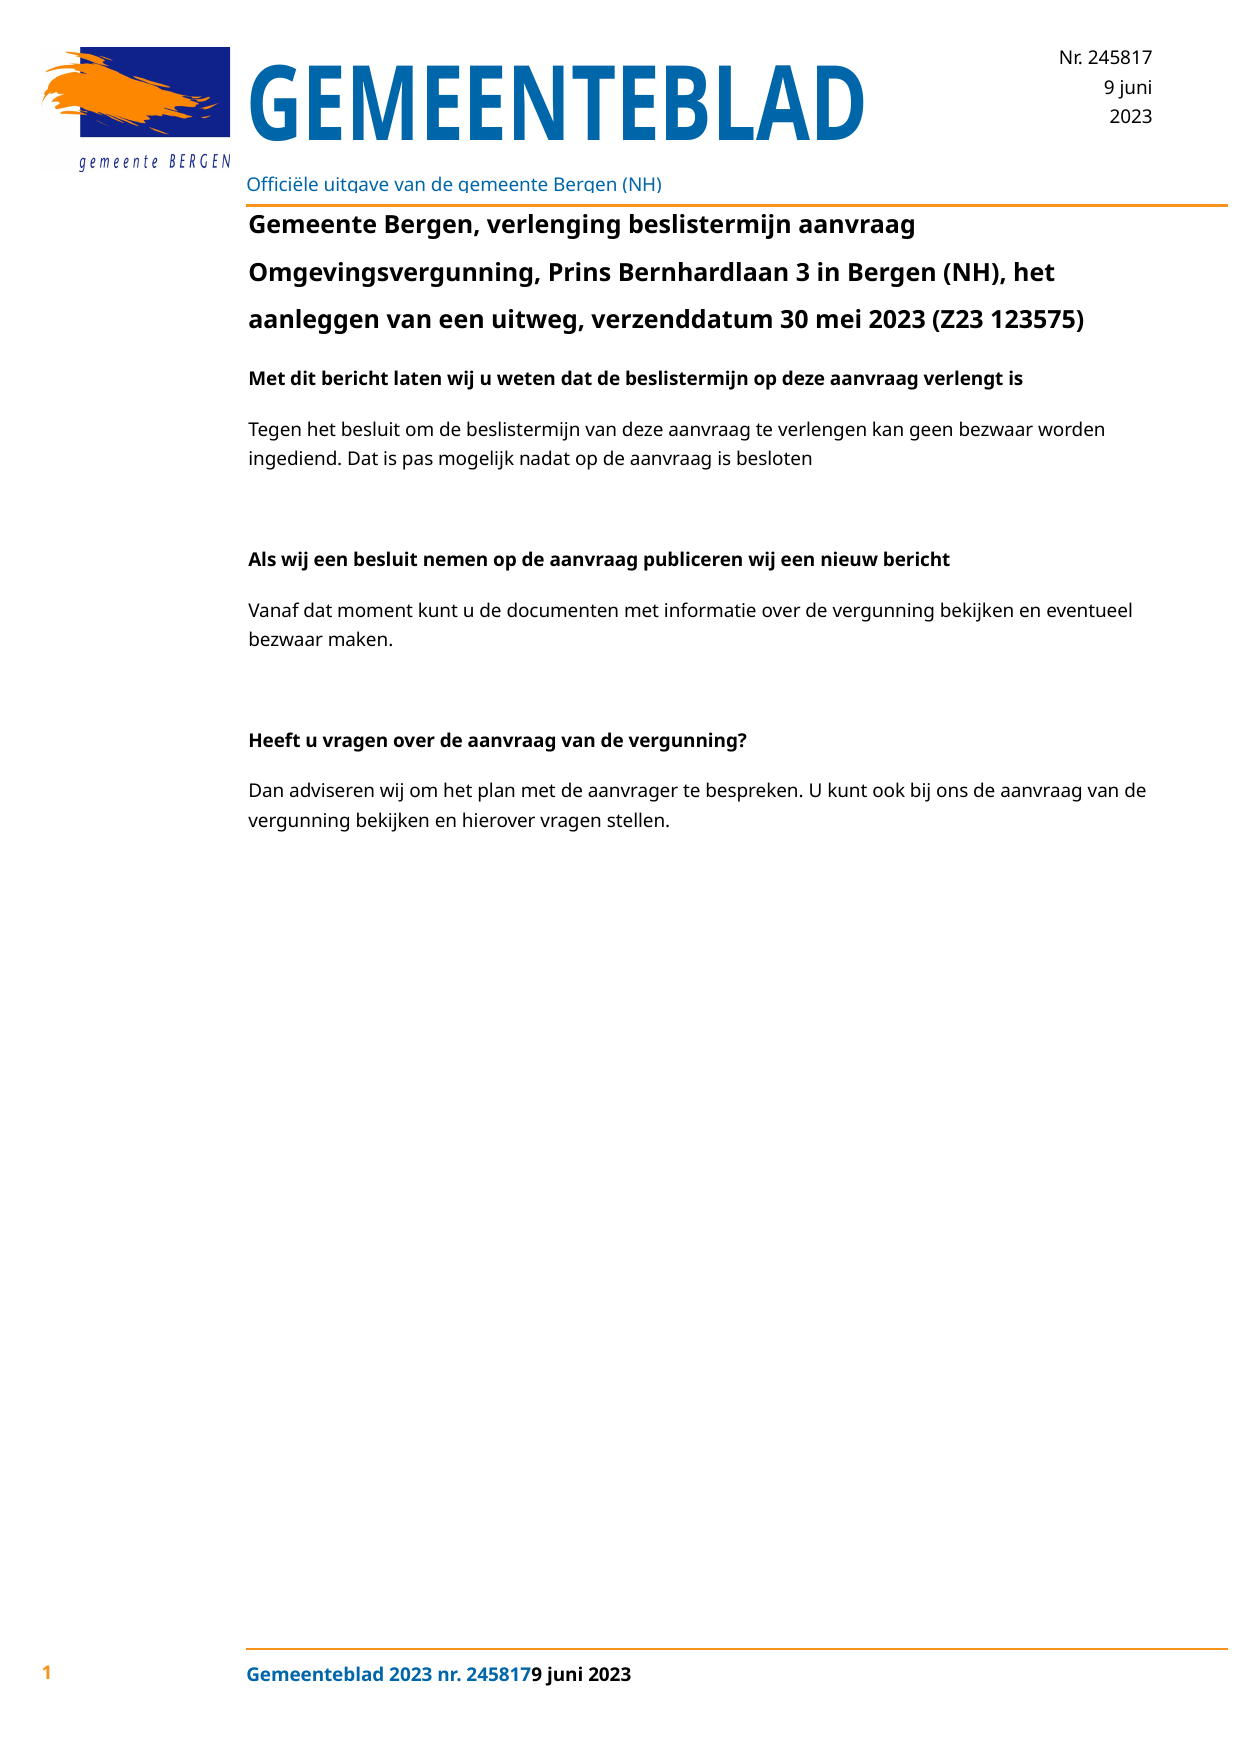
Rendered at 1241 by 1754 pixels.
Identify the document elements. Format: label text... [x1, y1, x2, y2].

picture [41, 47, 231, 172]
text Tegen het besluit om de beslistermijn van deze aanvraag te verlengen kan geen bezwaar worden ingediend. Dat is pas mogelijk nadat op de aanvraag is besloten [248, 416, 1152, 471]
text Vanaf dat moment kunt u de documenten met informatie over de vergunning bekijken en eventueel bezwaar maken. [248, 597, 1152, 652]
text Als wij een besluit nemen op de aanvraag publiceren wij een nieuw bericht [248, 546, 1152, 572]
text Dan adviseren wij om het plan met de aanvrager te bespreken. U kunt ook bij ons de aanvraag van de vergunning bekijken en hierover vragen stellen. [248, 778, 1152, 833]
text Gemeente Bergen, verlenging beslistermijn aanvraag Omgevingsvergunning, Prins Bernhardlaan 3 in Bergen (NH), het aanleggen van een uitweg, verzenddatum 30 mei 2023 (Z23 123575) [248, 207, 1152, 336]
text Heeft u vragen over de aanvraag van de vergunning? [248, 727, 1152, 753]
text Met dit bericht laten wij u weten dat de beslistermijn op deze aanvraag verlengt is [248, 366, 1152, 391]
